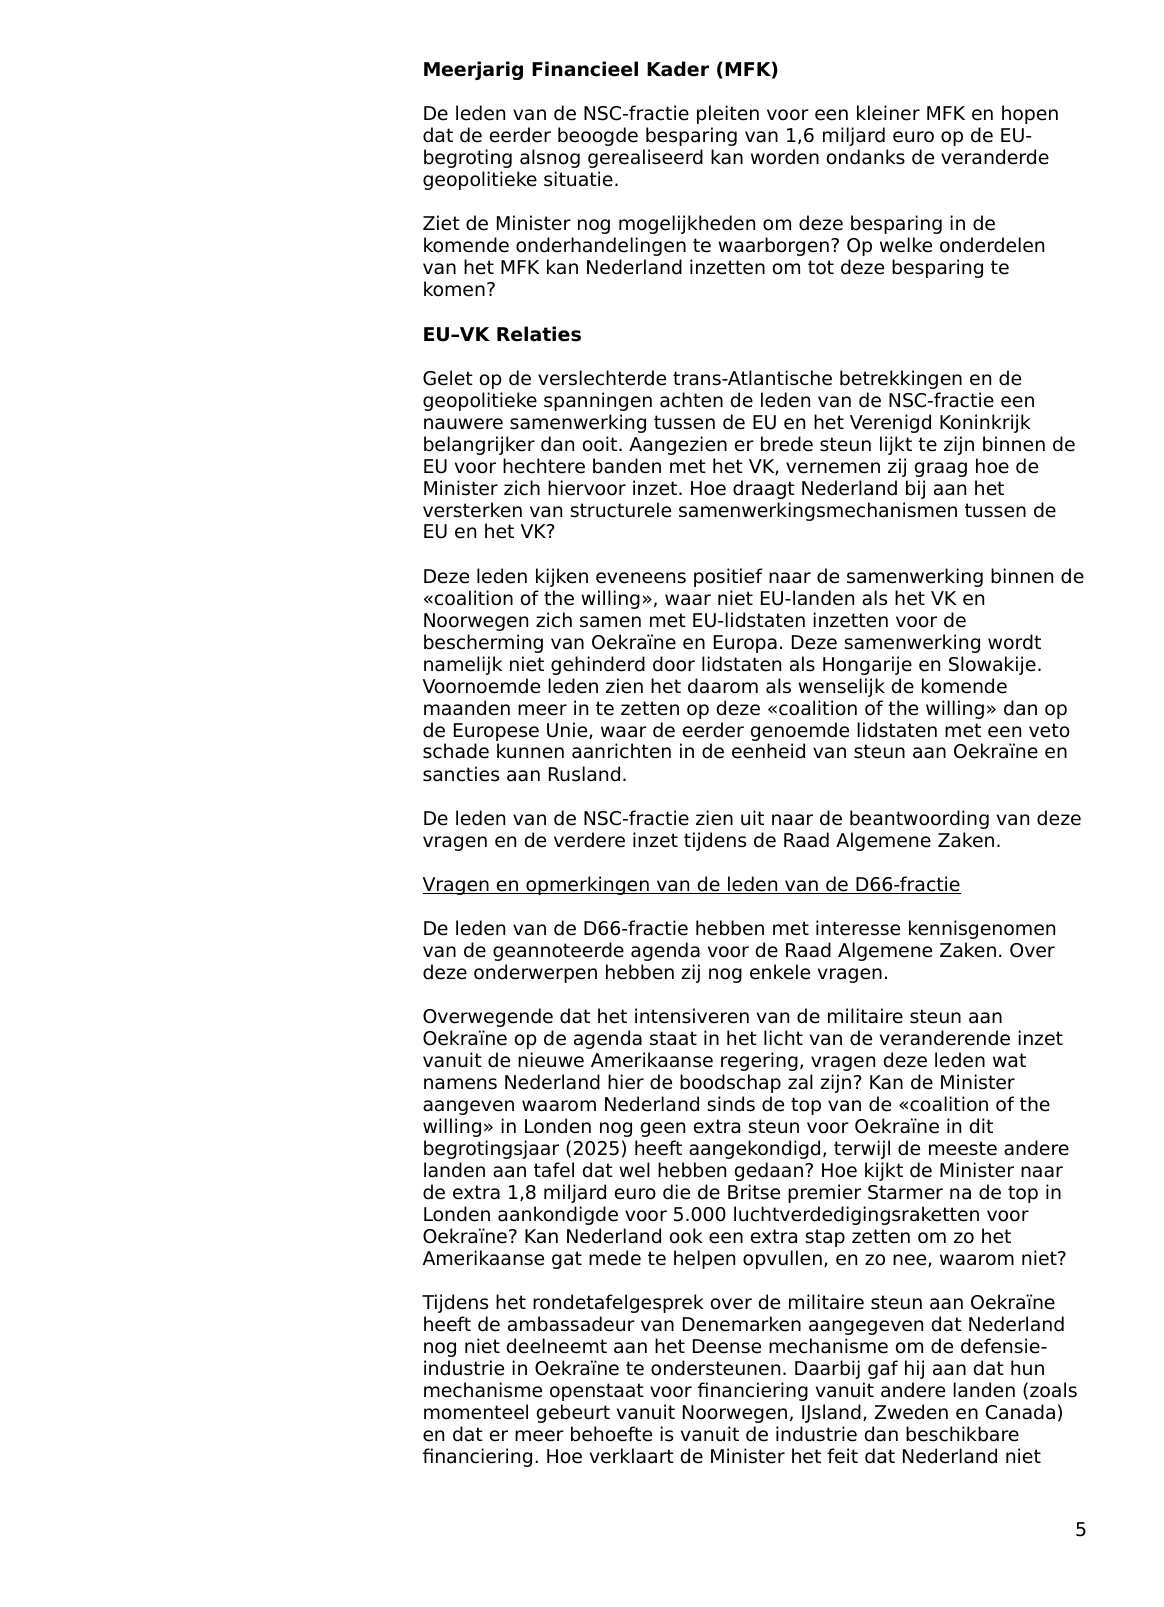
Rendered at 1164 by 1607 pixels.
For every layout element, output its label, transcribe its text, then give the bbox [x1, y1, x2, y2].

text Tijdens het rondetafelgesprek over de militaire steun aan Oekraïne heeft de ambassadeur van Denemarken aangegeven dat Nederland nog niet deelneemt aan het Deense mechanisme om de defensie-industrie in Oekraïne te ondersteunen. Daarbij gaf hij aan dat hun mechanisme openstaat voor financiering vanuit andere landen (zoals momenteel gebeurt vanuit Noorwegen, IJsland, Zweden en Canada) en dat er meer behoefte is vanuit de industrie dan beschikbare financiering. Hoe verklaart de Minister het feit dat Nederland niet [422, 1292, 1087, 1468]
subtitle EU–VK Relaties [422, 323, 1087, 345]
text De leden van de D66-fractie hebben met interesse kennisgenomen van de geannoteerde agenda voor de Raad Algemene Zaken. Over deze onderwerpen hebben zij nog enkele vragen. [422, 918, 1087, 984]
text De leden van de NSC-fractie zien uit naar de beantwoording van deze vragen en de verdere inzet tijdens de Raad Algemene Zaken. [422, 808, 1087, 852]
text Ziet de Minister nog mogelijkheden om deze besparing in de komende onderhandelingen te waarborgen? Op welke onderdelen van het MFK kan Nederland inzetten om tot deze besparing te komen? [422, 213, 1087, 301]
text Overwegende dat het intensiveren van de militaire steun aan Oekraïne op de agenda staat in het licht van de veranderende inzet vanuit de nieuwe Amerikaanse regering, vragen deze leden wat namens Nederland hier de boodschap zal zijn? Kan de Minister aangeven waarom Nederland sinds de top van de «coalition of the willing» in Londen nog geen extra steun voor Oekraïne in dit begrotingsjaar (2025) heeft aangekondigd, terwijl de meeste andere landen aan tafel dat wel hebben gedaan? Hoe kijkt de Minister naar de extra 1,8 miljard euro die de Britse premier Starmer na de top in Londen aankondigde voor 5.000 luchtverdedigingsraketten voor Oekraïne? Kan Nederland ook een extra stap zetten om zo het Amerikaanse gat mede te helpen opvullen, en zo nee, waarom niet? [422, 1006, 1087, 1270]
text De leden van de NSC-fractie pleiten voor een kleiner MFK en hopen dat de eerder beoogde besparing van 1,6 miljard euro op de EU-begroting alsnog gerealiseerd kan worden ondanks de veranderde geopolitieke situatie. [422, 103, 1087, 191]
text Gelet op de verslechterde trans-Atlantische betrekkingen en de geopolitieke spanningen achten de leden van de NSC-fractie een nauwere samenwerking tussen de EU en het Verenigd Koninkrijk belangrijker dan ooit. Aangezien er brede steun lijkt te zijn binnen de EU voor hechtere banden met het VK, vernemen zij graag hoe de Minister zich hiervoor inzet. Hoe draagt Nederland bij aan het versterken van structurele samenwerkingsmechanismen tussen de EU en het VK? [422, 368, 1087, 543]
subtitle Meerjarig Financieel Kader (MFK) [422, 59, 1087, 81]
subtitle Vragen en opmerkingen van de leden van de D66-fractie [422, 874, 1087, 896]
text Deze leden kijken eveneens positief naar de samenwerking binnen de «coalition of the willing», waar niet EU-landen als het VK en Noorwegen zich samen met EU-lidstaten inzetten voor de bescherming van Oekraïne en Europa. Deze samenwerking wordt namelijk niet gehinderd door lidstaten als Hongarije en Slowakije. Voornoemde leden zien het daarom als wenselijk de komende maanden meer in te zetten op deze «coalition of the willing» dan op de Europese Unie, waar de eerder genoemde lidstaten met een veto schade kunnen aanrichten in de eenheid van steun aan Oekraïne en sancties aan Rusland. [422, 566, 1087, 785]
